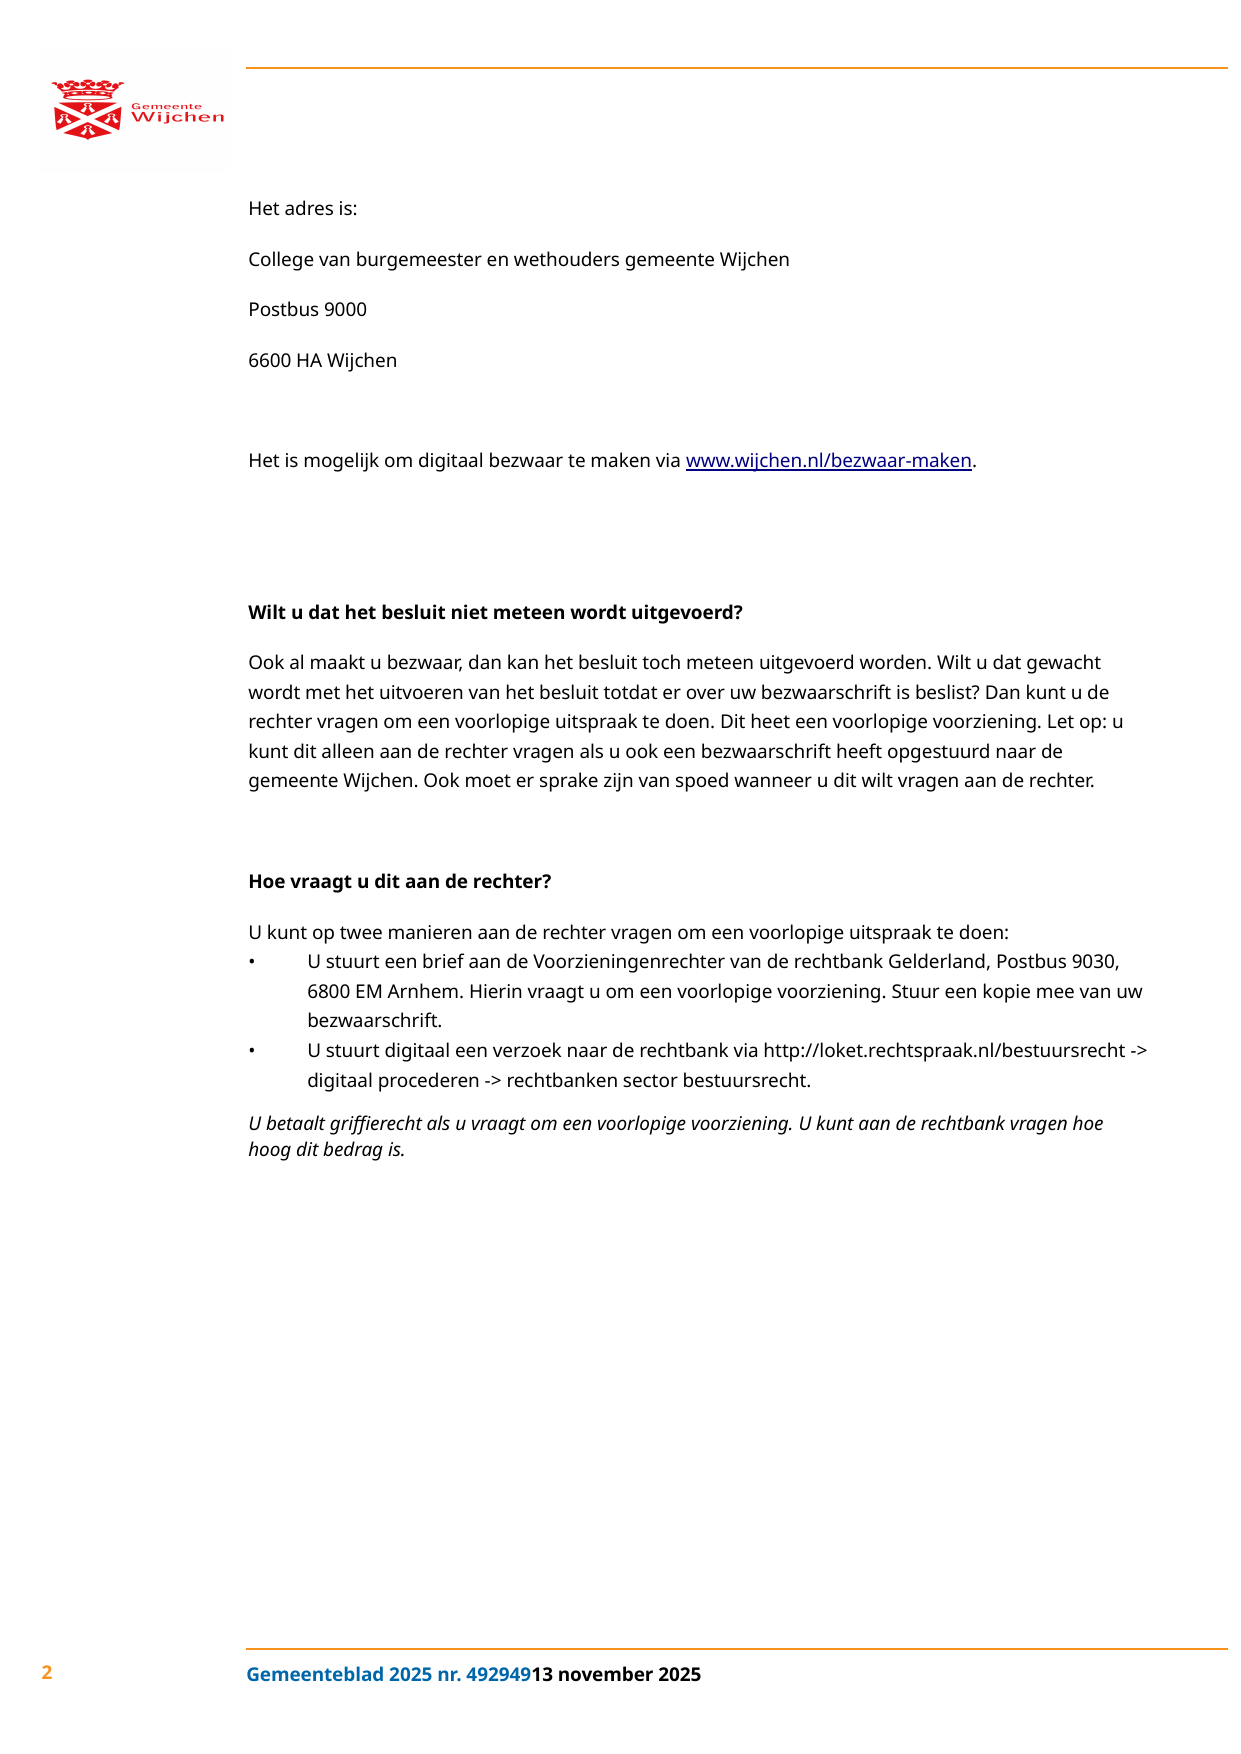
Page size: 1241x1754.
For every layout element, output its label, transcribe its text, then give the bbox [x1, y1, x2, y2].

text Ook al maakt u bezwaar, dan kan het besluit toch meteen uitgevoerd worden. Wilt u dat gewacht wordt met het uitvoeren van het besluit totdat er over uw bezwaarschrift is beslist? Dan kunt u de rechter vragen om een voorlopige uitspraak te doen. Dit heet een voorlopige voorziening. Let op: u kunt dit alleen aan de rechter vragen als u ook een bezwaarschrift heeft opgestuurd naar de gemeente Wijchen. Ook moet er sprake zijn van spoed wanneer u dit wilt vragen aan de rechter. [248, 649, 1152, 793]
text Het is mogelijk om digitaal bezwaar te maken via www.wijchen.nl/bezwaar-maken. [248, 448, 1152, 473]
text U betaalt griffierecht als u vraagt om een voorlopige voorziening. U kunt aan de rechtbank vragen hoe hoog dit bedrag is. [248, 1110, 1152, 1161]
text College van burgemeester en wethouders gemeente Wijchen [248, 246, 1152, 272]
text Postbus 9000 [248, 296, 1152, 322]
text U kunt op twee manieren aan de rechter vragen om een voorlopige uitspraak te doen: [248, 919, 1152, 945]
text Hoe vraagt u dit aan de rechter? [248, 868, 1152, 894]
text Het adres is: [248, 196, 1152, 221]
text Wilt u dat het besluit niet meteen wordt uitgevoerd? [248, 599, 1152, 625]
picture [41, 47, 231, 172]
list U stuurt digitaal een verzoek naar de rechtbank via http://loket.rechtspraak.nl/bestuursrecht -> digitaal procederen -> rechtbanken sector bestuursrecht. [248, 1037, 1152, 1093]
text 6600 HA Wijchen [248, 347, 1152, 373]
list U stuurt een brief aan de Voorzieningenrechter van de rechtbank Gelderland, Postbus 9030, 6800 EM Arnhem. Hierin vraagt u om een voorlopige voorziening. Stuur een kopie mee van uw bezwaarschrift. [248, 948, 1152, 1033]
